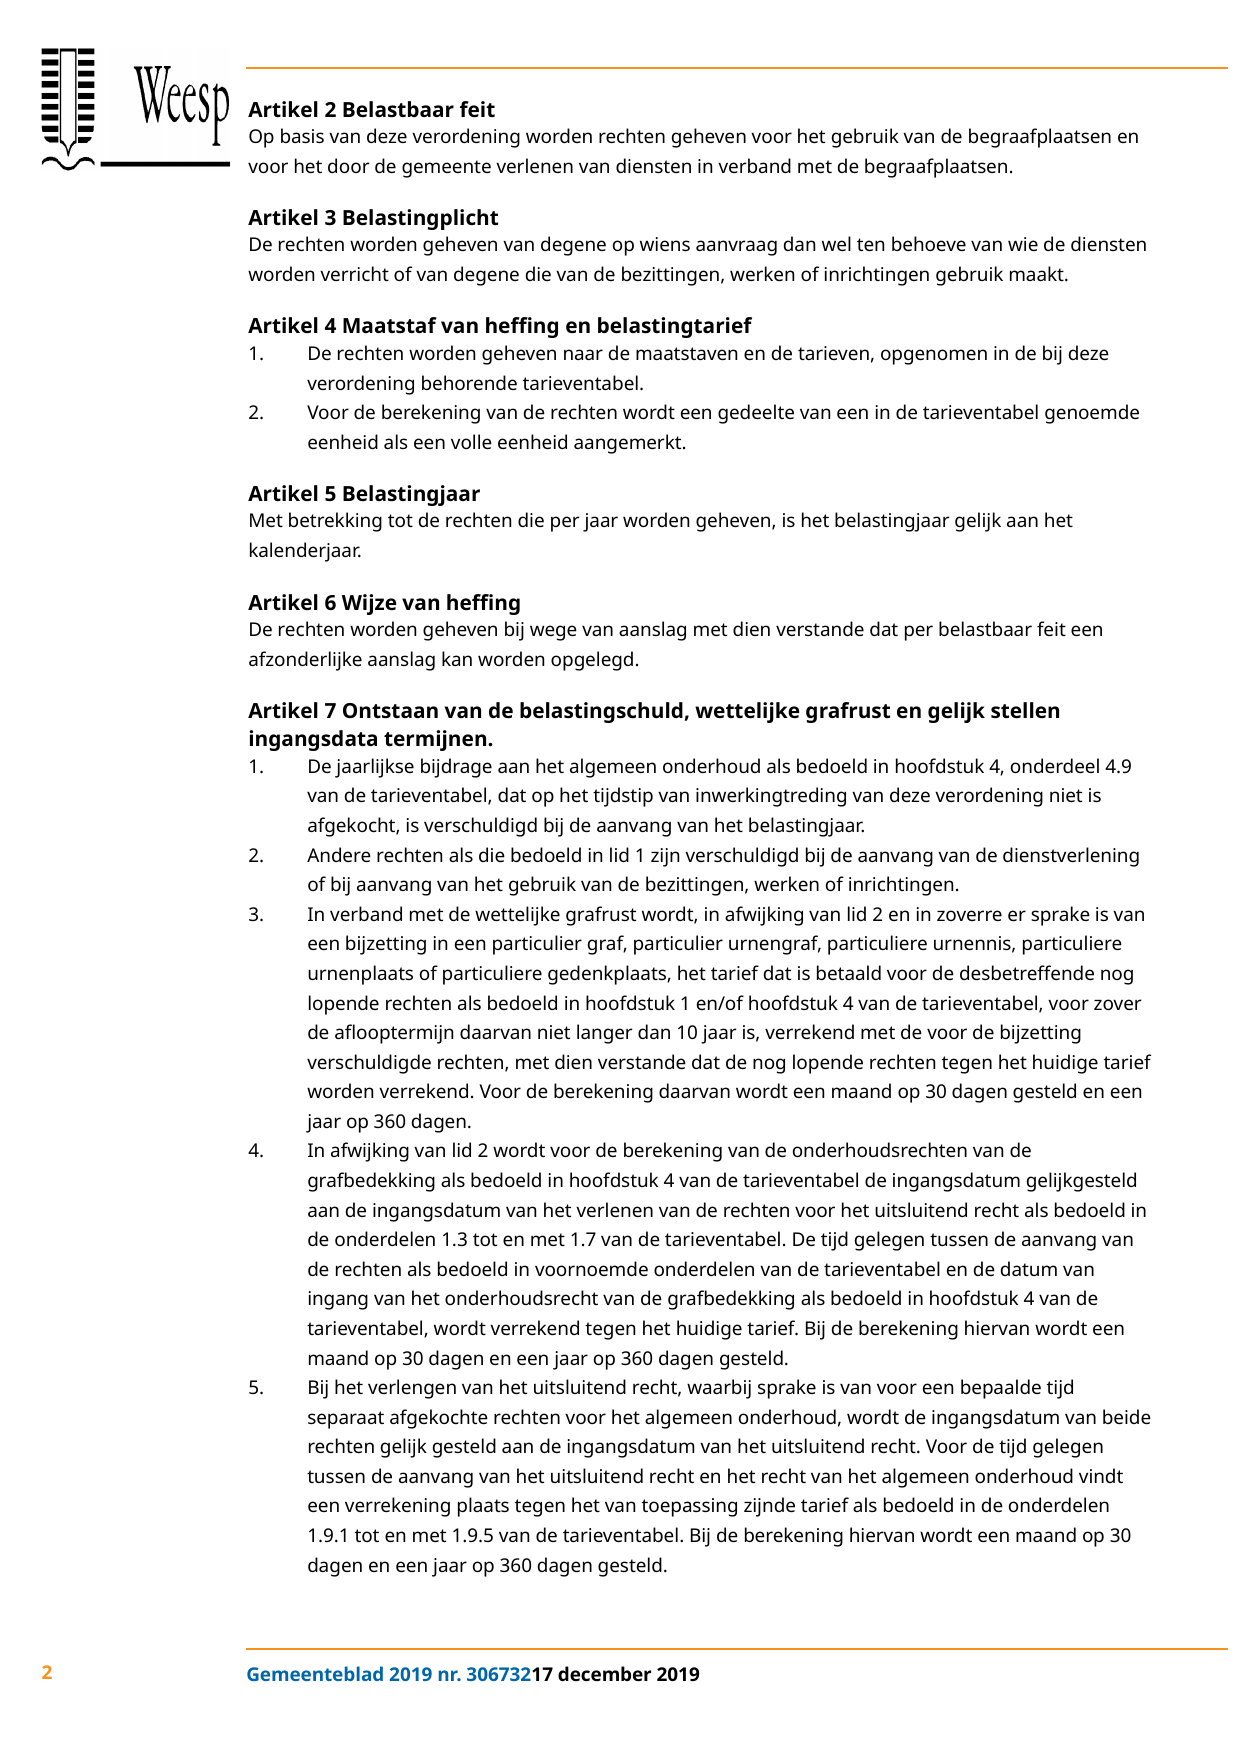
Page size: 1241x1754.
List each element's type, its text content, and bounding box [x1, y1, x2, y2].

text Met betrekking tot de rechten die per jaar worden geheven, is het belastingjaar gelijk aan het kalenderjaar. [248, 508, 1152, 563]
text Artikel 7 Ontstaan van de belastingschuld, wettelijke grafrust en gelijk stellen ingangsdata termijnen. [248, 696, 1152, 753]
picture [41, 47, 231, 172]
list Bij het verlengen van het uitsluitend recht, waarbij sprake is van voor een bepaalde tijd separaat afgekochte rechten voor het algemeen onderhoud, wordt de ingangsdatum van beide rechten gelijk gesteld aan de ingangsdatum van het uitsluitend recht. Voor de tijd gelegen tussen de aanvang van het uitsluitend recht en het recht van het algemeen onderhoud vindt een verrekening plaats tegen het van toepassing zijnde tarief als bedoeld in de onderdelen 1.9.1 tot en met 1.9.5 van de tarieventabel. Bij de berekening hiervan wordt een maand op 30 dagen en een jaar op 360 dagen gesteld. [248, 1374, 1152, 1577]
list Voor de berekening van de rechten wordt een gedeelte van een in de tarieventabel genoemde eenheid als een volle eenheid aangemerkt. [248, 399, 1152, 454]
text De rechten worden geheven van degene op wiens aanvraag dan wel ten behoeve van wie de diensten worden verricht of van degene die van de bezittingen, werken of inrichtingen gebruik maakt. [248, 232, 1152, 287]
text Op basis van deze verordening worden rechten geheven voor het gebruik van de begraafplaatsen en voor het door de gemeente verlenen van diensten in verband met de begraafplaatsen. [248, 123, 1152, 178]
list In verband met de wettelijke grafrust wordt, in afwijking van lid 2 en in zoverre er sprake is van een bijzetting in een particulier graf, particulier urnengraf, particuliere urnennis, particuliere urnenplaats of particuliere gedenkplaats, het tarief dat is betaald voor de desbetreffende nog lopende rechten als bedoeld in hoofdstuk 1 en/of hoofdstuk 4 van de tarieventabel, voor zover de aflooptermijn daarvan niet langer dan 10 jaar is, verrekend met de voor de bijzetting verschuldigde rechten, met dien verstande dat de nog lopende rechten tegen het huidige tarief worden verrekend. Voor de berekening daarvan wordt een maand op 30 dagen gesteld en een jaar op 360 dagen. [248, 901, 1152, 1134]
list De rechten worden geheven naar de maatstaven en de tarieven, opgenomen in de bij deze verordening behorende tarieventabel. [248, 340, 1152, 395]
text Artikel 2 Belastbaar feit [248, 95, 1152, 123]
list Andere rechten als die bedoeld in lid 1 zijn verschuldigd bij de aanvang van de dienstverlening of bij aanvang van het gebruik van de bezittingen, werken of inrichtingen. [248, 842, 1152, 897]
text Artikel 6 Wijze van heffing [248, 588, 1152, 616]
list In afwijking van lid 2 wordt voor de berekening van de onderhoudsrechten van de grafbedekking als bedoeld in hoofdstuk 4 van de tarieventabel de ingangsdatum gelijkgesteld aan de ingangsdatum van het verlenen van de rechten voor het uitsluitend recht als bedoeld in de onderdelen 1.3 tot en met 1.7 van de tarieventabel. De tijd gelegen tussen de aanvang van de rechten als bedoeld in voornoemde onderdelen van de tarieventabel en de datum van ingang van het onderhoudsrecht van de grafbedekking als bedoeld in hoofdstuk 4 van de tarieventabel, wordt verrekend tegen het huidige tarief. Bij de berekening hiervan wordt een maand op 30 dagen en een jaar op 360 dagen gesteld. [248, 1138, 1152, 1370]
text Artikel 4 Maatstaf van heffing en belastingtarief [248, 312, 1152, 340]
list De jaarlijkse bijdrage aan het algemeen onderhoud als bedoeld in hoofdstuk 4, onderdeel 4.9 van de tarieventabel, dat op het tijdstip van inwerkingtreding van deze verordening niet is afgekocht, is verschuldigd bij de aanvang van het belastingjaar. [248, 753, 1152, 838]
text Artikel 5 Belastingjaar [248, 479, 1152, 508]
text Artikel 3 Belastingplicht [248, 203, 1152, 232]
text De rechten worden geheven bij wege van aanslag met dien verstande dat per belastbaar feit een afzonderlijke aanslag kan worden opgelegd. [248, 616, 1152, 671]
